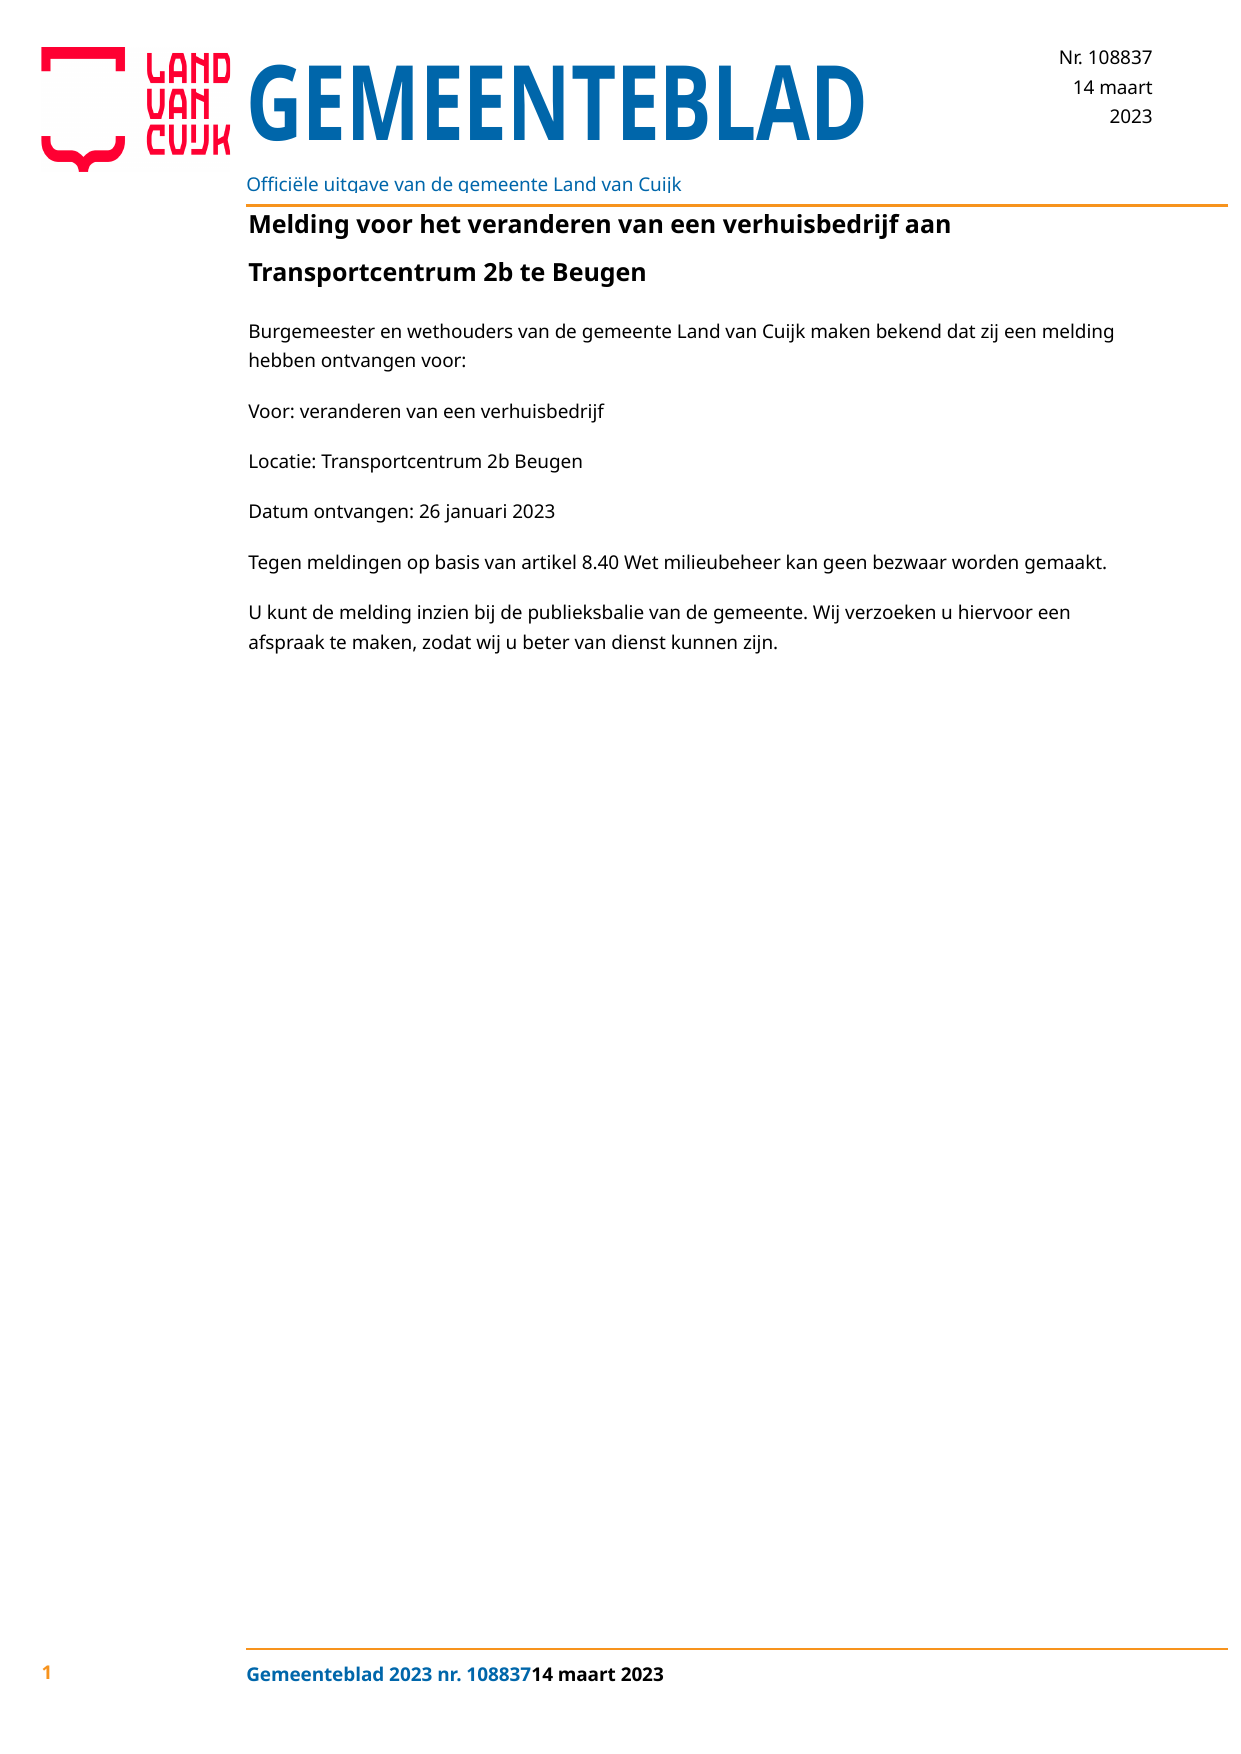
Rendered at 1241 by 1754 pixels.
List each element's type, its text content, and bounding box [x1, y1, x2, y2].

text Melding voor het veranderen van een verhuisbedrijf aan Transportcentrum 2b te Beugen [248, 207, 1152, 288]
text Burgemeester en wethouders van de gemeente Land van Cuijk maken bekend dat zij een melding hebben ontvangen voor: [248, 318, 1152, 373]
picture [41, 47, 231, 172]
text Datum ontvangen: 26 januari 2023 [248, 499, 1152, 524]
text Voor: veranderen van een verhuisbedrijf [248, 398, 1152, 424]
text Locatie: Transportcentrum 2b Beugen [248, 448, 1152, 474]
text U kunt de melding inzien bij de publieksbalie van de gemeente. Wij verzoeken u hiervoor een afspraak te maken, zodat wij u beter van dienst kunnen zijn. [248, 599, 1152, 655]
text Tegen meldingen op basis van artikel 8.40 Wet milieubeheer kan geen bezwaar worden gemaakt. [248, 549, 1152, 575]
